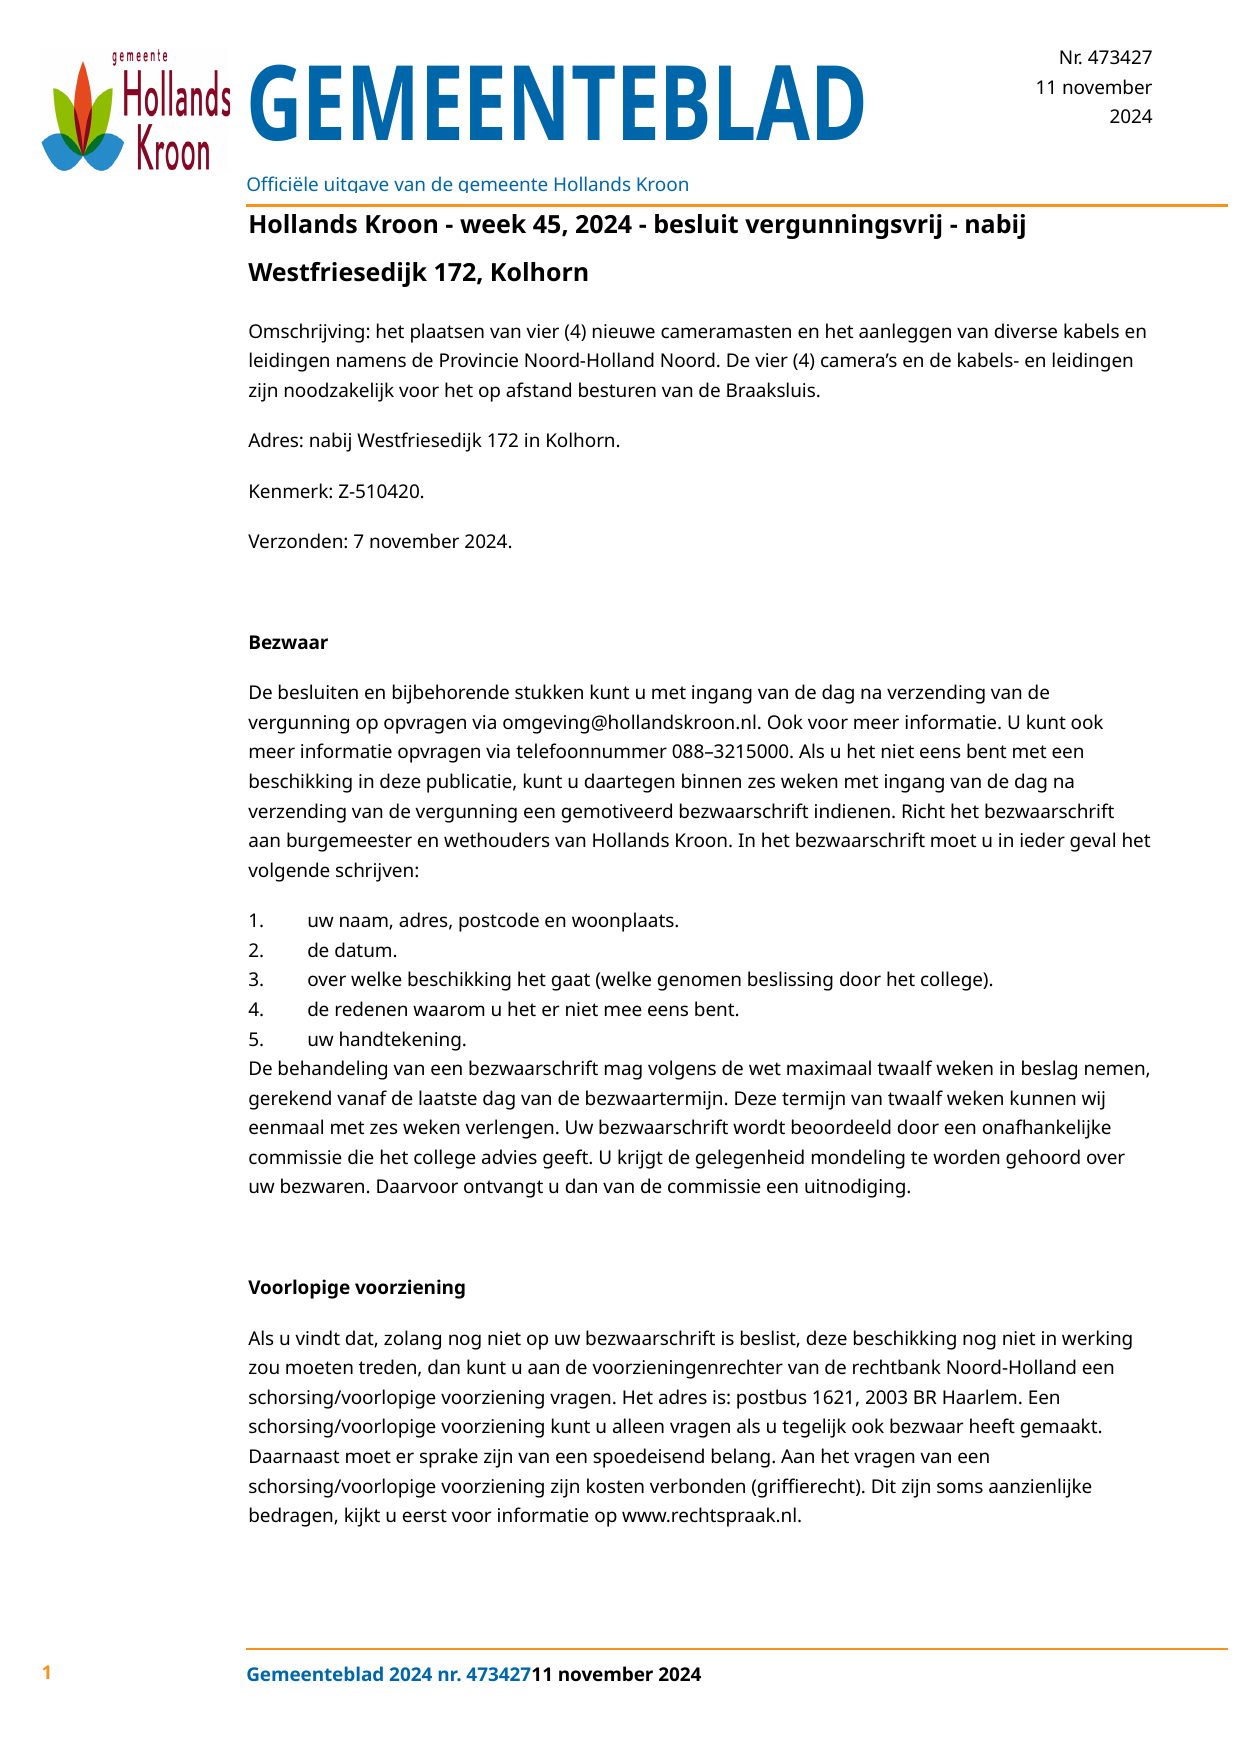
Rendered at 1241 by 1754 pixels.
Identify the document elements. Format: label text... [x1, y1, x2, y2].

text Omschrijving: het plaatsen van vier (4) nieuwe cameramasten en het aanleggen van diverse kabels en leidingen namens de Provincie Noord-Holland Noord. De vier (4) camera’s en de kabels- en leidingen zijn noodzakelijk voor het op afstand besturen van de Braaksluis. [248, 318, 1152, 403]
text Hollands Kroon - week 45, 2024 - besluit vergunningsvrij - nabij Westfriesedijk 172, Kolhorn [248, 207, 1152, 288]
text Verzonden: 7 november 2024. [248, 528, 1152, 554]
list uw handtekening. [248, 1026, 1152, 1052]
text Kenmerk: Z-510420. [248, 478, 1152, 504]
text Adres: nabij Westfriesedijk 172 in Kolhorn. [248, 427, 1152, 453]
text De behandeling van een bezwaarschrift mag volgens de wet maximaal twaalf weken in beslag nemen, gerekend vanaf de laatste dag van de bezwaartermijn. Deze termijn van twaalf weken kunnen wij eenmaal met zes weken verlengen. Uw bezwaarschrift wordt beoordeeld door een onafhankelijke commissie die het college advies geeft. U krijgt de gelegenheid mondeling te worden gehoord over uw bezwaren. Daarvoor ontvangt u dan van de commissie een uitnodiging. [248, 1055, 1152, 1199]
list de datum. [248, 937, 1152, 963]
text De besluiten en bijbehorende stukken kunt u met ingang van de dag na verzending van de vergunning op opvragen via omgeving@hollandskroon.nl. Ook voor meer informatie. U kunt ook meer informatie opvragen via telefoonnummer 088–3215000. Als u het niet eens bent met een beschikking in deze publicatie, kunt u daartegen binnen zes weken met ingang van de dag na verzending van de vergunning een gemotiveerd bezwaarschrift indienen. Richt het bezwaarschrift aan burgemeester en wethouders van Hollands Kroon. In het bezwaarschrift moet u in ieder geval het volgende schrijven: [248, 679, 1152, 883]
list uw naam, adres, postcode en woonplaats. [248, 907, 1152, 933]
text Als u vindt dat, zolang nog niet op uw bezwaarschrift is beslist, deze beschikking nog niet in werking zou moeten treden, dan kunt u aan de voorzieningenrechter van de rechtbank Noord-Holland een schorsing/voorlopige voorziening vragen. Het adres is: postbus 1621, 2003 BR Haarlem. Een schorsing/voorlopige voorziening kunt u alleen vragen als u tegelijk ook bezwaar heeft gemaakt. Daarnaast moet er sprake zijn van een spoedeisend belang. Aan het vragen van een schorsing/voorlopige voorziening zijn kosten verbonden (griffierecht). Dit zijn soms aanzienlijke bedragen, kijkt u eerst voor informatie op www.rechtspraak.nl. [248, 1325, 1152, 1528]
picture [41, 47, 231, 172]
text Bezwaar [248, 629, 1152, 655]
text Voorlopige voorziening [248, 1274, 1152, 1300]
list over welke beschikking het gaat (welke genomen beslissing door het college). [248, 967, 1152, 992]
list de redenen waarom u het er niet mee eens bent. [248, 996, 1152, 1022]
